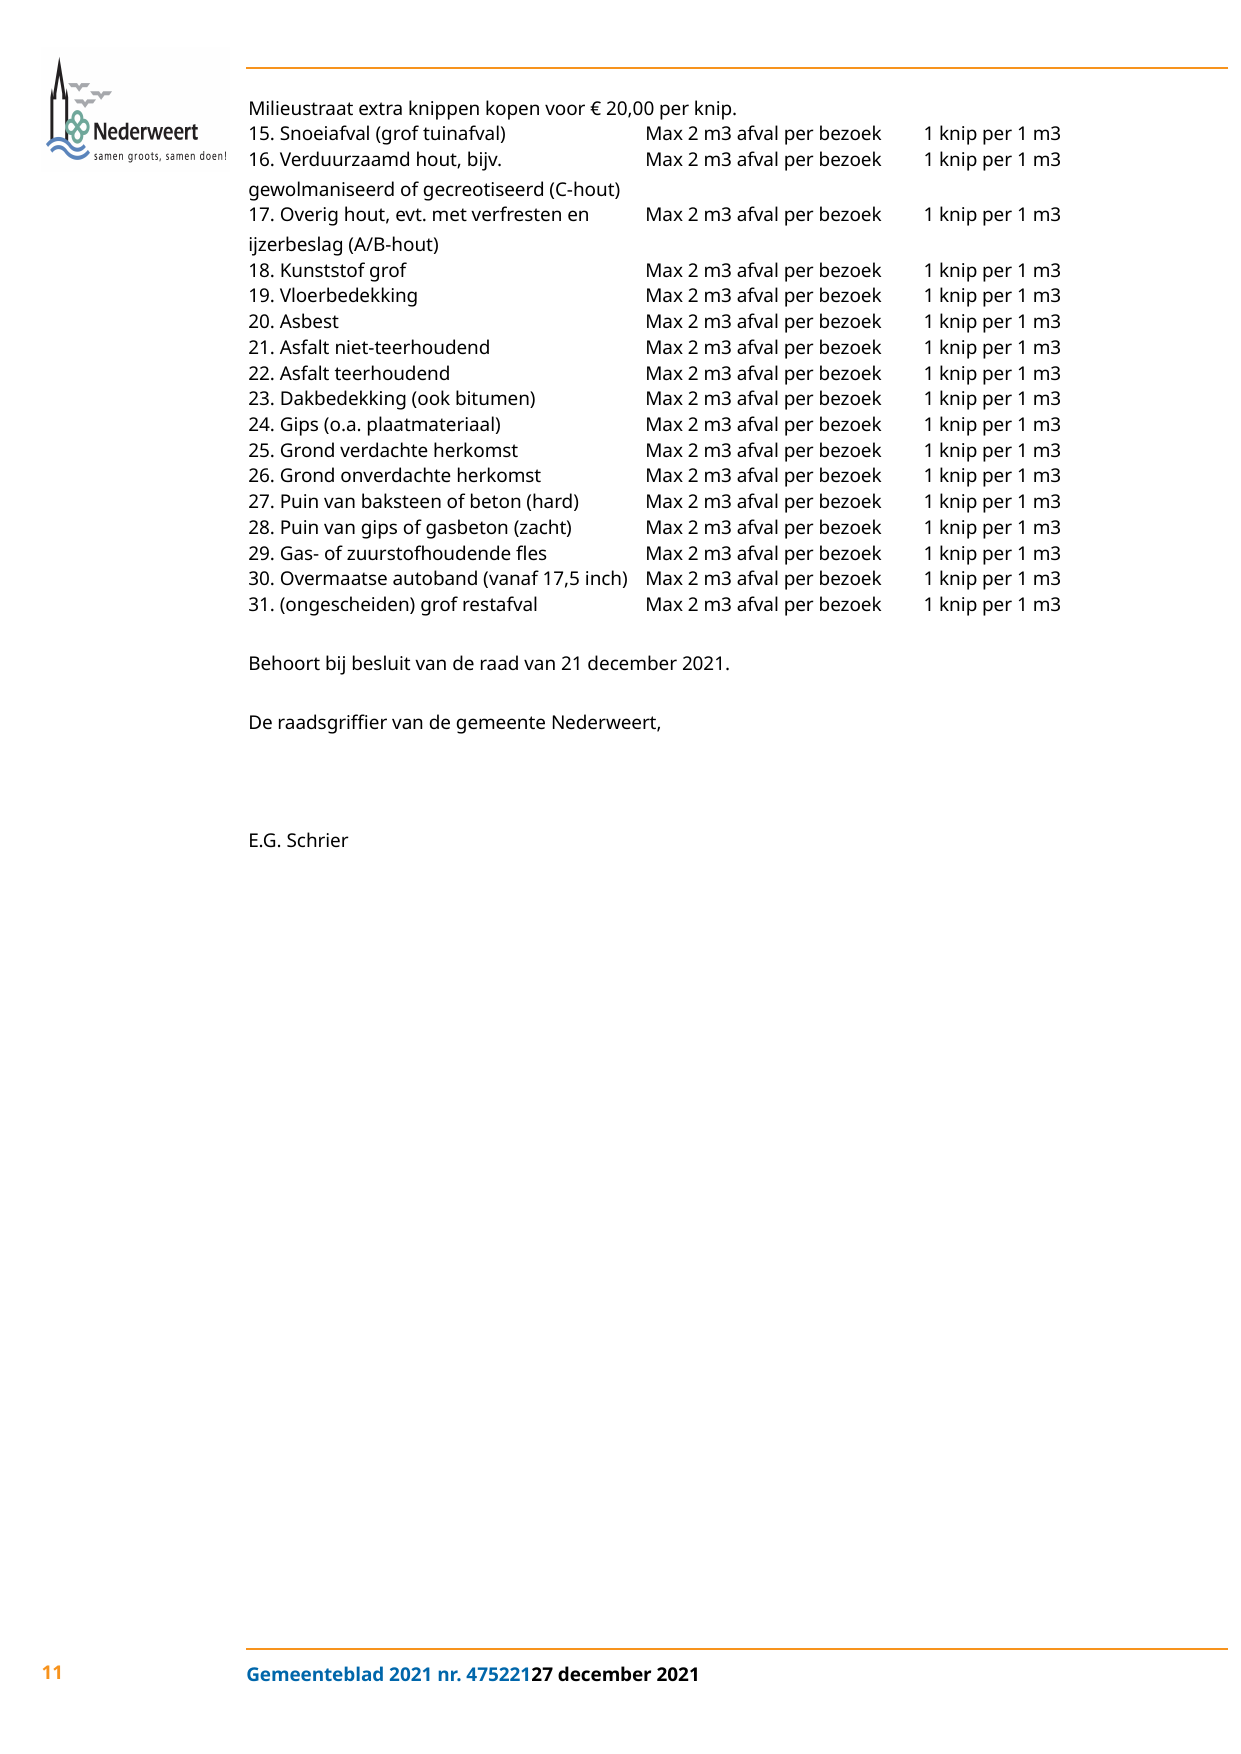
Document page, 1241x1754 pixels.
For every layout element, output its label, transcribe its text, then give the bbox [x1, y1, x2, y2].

table_cell 26. Grond onverdachte herkomst [248, 463, 645, 488]
table_cell 1 knip per 1 m3 [923, 334, 1152, 360]
table_cell 27. Puin van baksteen of beton (hard) [248, 489, 645, 514]
table_cell 1 knip per 1 m3 [923, 283, 1152, 308]
table_cell Max 2 m3 afval per bezoek [645, 463, 923, 488]
table_cell 1 knip per 1 m3 [923, 591, 1152, 617]
table_cell Max 2 m3 afval per bezoek [645, 146, 923, 202]
table_cell 15. Snoeiafval (grof tuinafval) [248, 121, 645, 146]
table_cell 1 knip per 1 m3 [923, 308, 1152, 334]
table_cell 21. Asfalt niet-teerhoudend [248, 334, 645, 360]
table_cell 1 knip per 1 m3 [923, 411, 1152, 437]
table_cell 1 knip per 1 m3 [923, 540, 1152, 566]
table_cell 18. Kunststof grof [248, 257, 645, 283]
table_cell 20. Asbest [248, 308, 645, 334]
table_cell 1 knip per 1 m3 [923, 386, 1152, 411]
table_cell Max 2 m3 afval per bezoek [645, 386, 923, 411]
table_cell 1 knip per 1 m3 [923, 360, 1152, 386]
table_cell Max 2 m3 afval per bezoek [645, 540, 923, 566]
text E.G. Schrier [248, 827, 1152, 853]
table_cell 1 knip per 1 m3 [923, 146, 1152, 202]
text De raadsgriffier van de gemeente Nederweert, [248, 709, 1152, 735]
table_cell Max 2 m3 afval per bezoek [645, 202, 923, 257]
table_cell 19. Vloerbedekking [248, 283, 645, 308]
table_cell Max 2 m3 afval per bezoek [645, 308, 923, 334]
table_cell Max 2 m3 afval per bezoek [645, 566, 923, 591]
table_cell 1 knip per 1 m3 [923, 437, 1152, 463]
table_cell Max 2 m3 afval per bezoek [645, 257, 923, 283]
table_cell 25. Grond verdachte herkomst [248, 437, 645, 463]
table_cell 1 knip per 1 m3 [923, 257, 1152, 283]
table_cell 17. Overig hout, evt. met verfresten en ijzerbeslag (A/B-hout) [248, 202, 645, 257]
table_cell Max 2 m3 afval per bezoek [645, 411, 923, 437]
table_cell Max 2 m3 afval per bezoek [645, 360, 923, 386]
table_cell 1 knip per 1 m3 [923, 121, 1152, 146]
table_cell 24. Gips (o.a. plaatmateriaal) [248, 411, 645, 437]
table_cell Max 2 m3 afval per bezoek [645, 437, 923, 463]
table_cell Max 2 m3 afval per bezoek [645, 489, 923, 514]
table_cell 22. Asfalt teerhoudend [248, 360, 645, 386]
table_cell Max 2 m3 afval per bezoek [645, 334, 923, 360]
table_cell 1 knip per 1 m3 [923, 202, 1152, 257]
table_cell 1 knip per 1 m3 [923, 489, 1152, 514]
table_cell 1 knip per 1 m3 [923, 514, 1152, 540]
table_cell 1 knip per 1 m3 [923, 566, 1152, 591]
table_cell 30. Overmaatse autoband (vanaf 17,5 inch) [248, 566, 645, 591]
table_cell Max 2 m3 afval per bezoek [645, 121, 923, 146]
table_cell 23. Dakbedekking (ook bitumen) [248, 386, 645, 411]
table_cell Max 2 m3 afval per bezoek [645, 591, 923, 617]
text Behoort bij besluit van de raad van 21 december 2021. [248, 650, 1152, 676]
table_cell Max 2 m3 afval per bezoek [645, 283, 923, 308]
table_cell Max 2 m3 afval per bezoek [645, 514, 923, 540]
table_cell 31. (ongescheiden) grof restafval [248, 591, 645, 617]
table_cell 28. Puin van gips of gasbeton (zacht) [248, 514, 645, 540]
table_cell 1 knip per 1 m3 [923, 463, 1152, 488]
picture [41, 47, 231, 172]
table_cell 29. Gas- of zuurstofhoudende fles [248, 540, 645, 566]
table_cell 16. Verduurzaamd hout, bijv. gewolmaniseerd of gecreotiseerd (C-hout) [248, 146, 645, 202]
table_cell Milieustraat extra knippen kopen voor € 20,00 per knip. [248, 95, 1152, 121]
